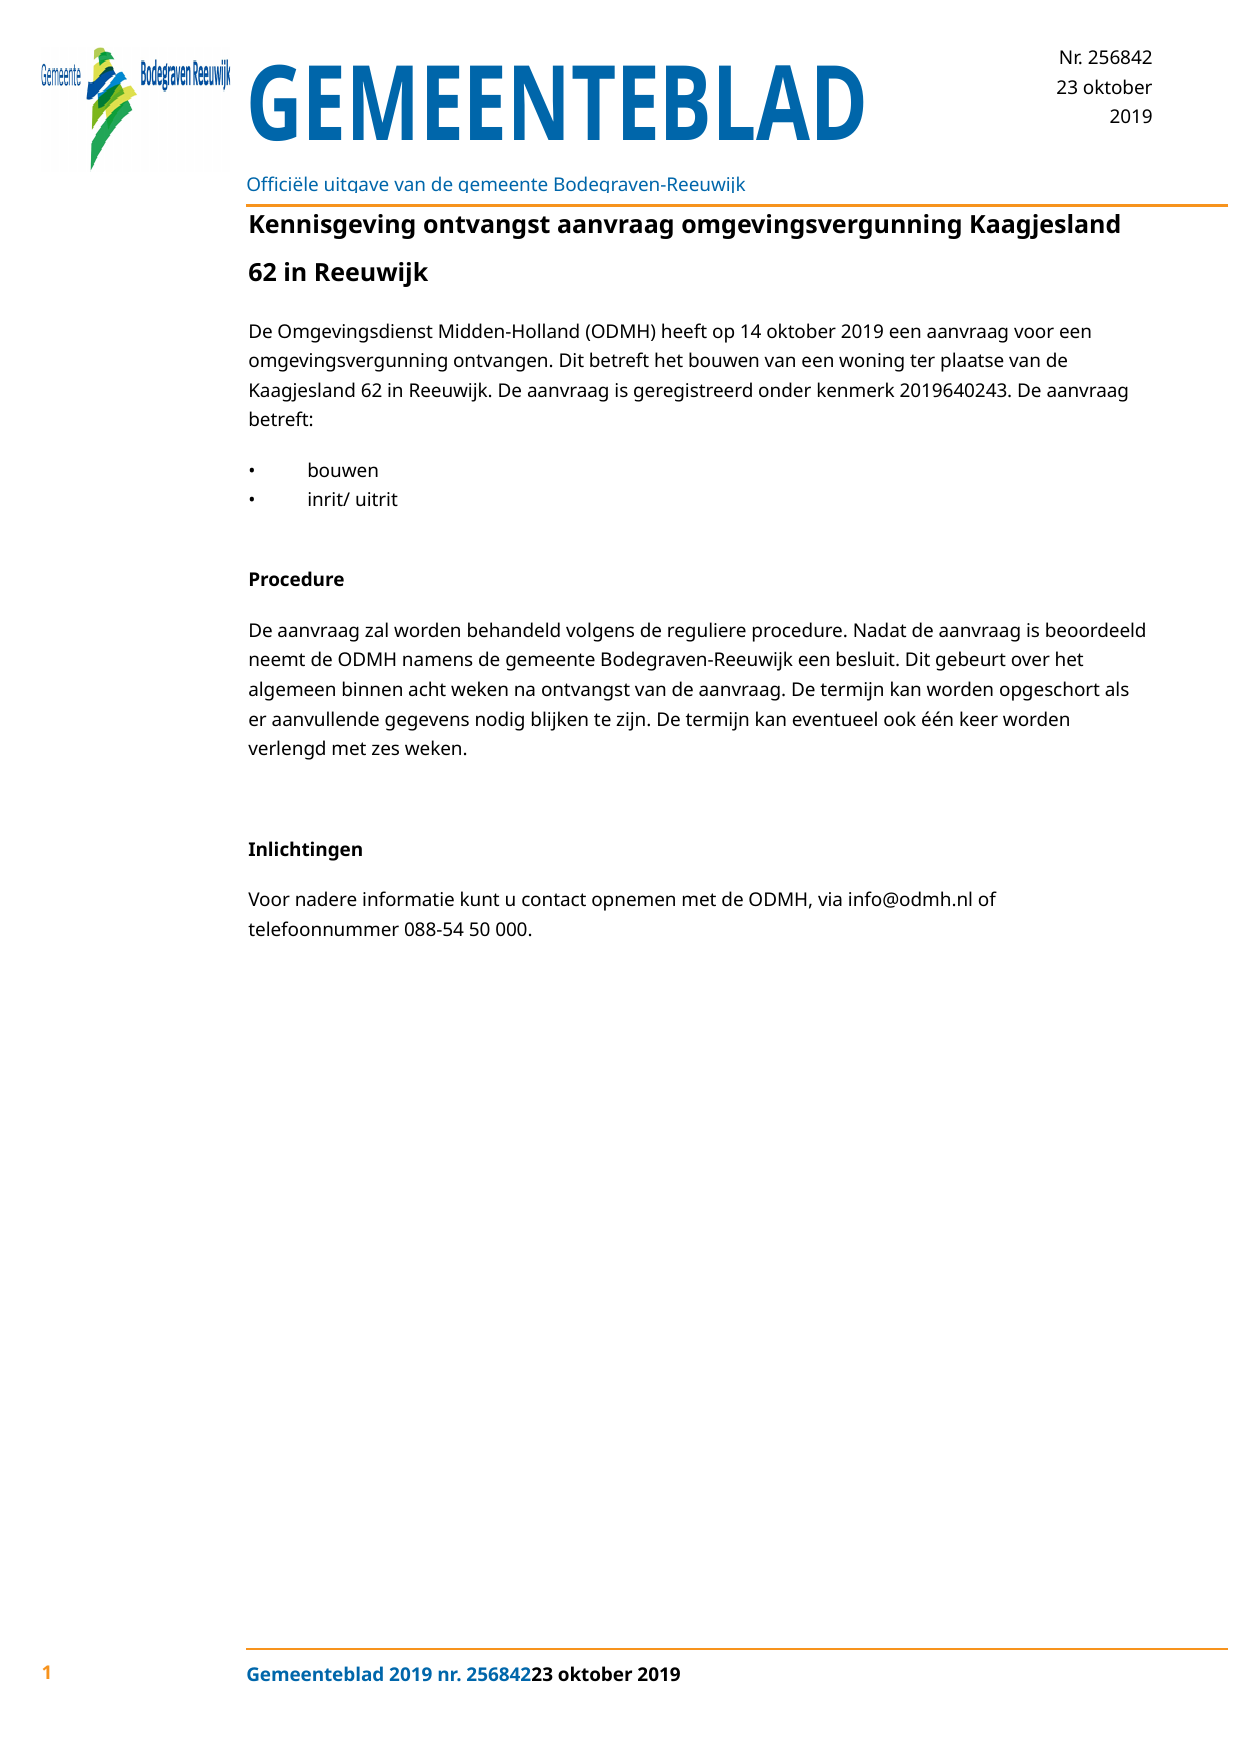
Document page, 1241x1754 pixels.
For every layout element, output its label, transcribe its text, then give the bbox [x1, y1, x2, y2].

picture [41, 47, 231, 172]
text Inlichtingen [248, 836, 1152, 862]
text Procedure [248, 567, 1152, 592]
text Kennisgeving ontvangst aanvraag omgevingsvergunning Kaagjesland 62 in Reeuwijk [248, 207, 1152, 288]
text De Omgevingsdienst Midden-Holland (ODMH) heeft op 14 oktober 2019 een aanvraag voor een omgevingsvergunning ontvangen. Dit betreft het bouwen van een woning ter plaatse van de Kaagjesland 62 in Reeuwijk. De aanvraag is geregistreerd onder kenmerk 2019640243. De aanvraag betreft: [248, 318, 1152, 432]
text De aanvraag zal worden behandeld volgens de reguliere procedure. Nadat de aanvraag is beoordeeld neemt de ODMH namens de gemeente Bodegraven-Reeuwijk een besluit. Dit gebeurt over het algemeen binnen acht weken na ontvangst van de aanvraag. De termijn kan worden opgeschort als er aanvullende gegevens nodig blijken te zijn. De termijn kan eventueel ook één keer worden verlengd met zes weken. [248, 617, 1152, 761]
text Voor nadere informatie kunt u contact opnemen met de ODMH, via info@odmh.nl of telefoonnummer 088-54 50 000. [248, 887, 1152, 942]
list bouwen [248, 457, 1152, 483]
list inrit/ uitrit [248, 487, 1152, 512]
